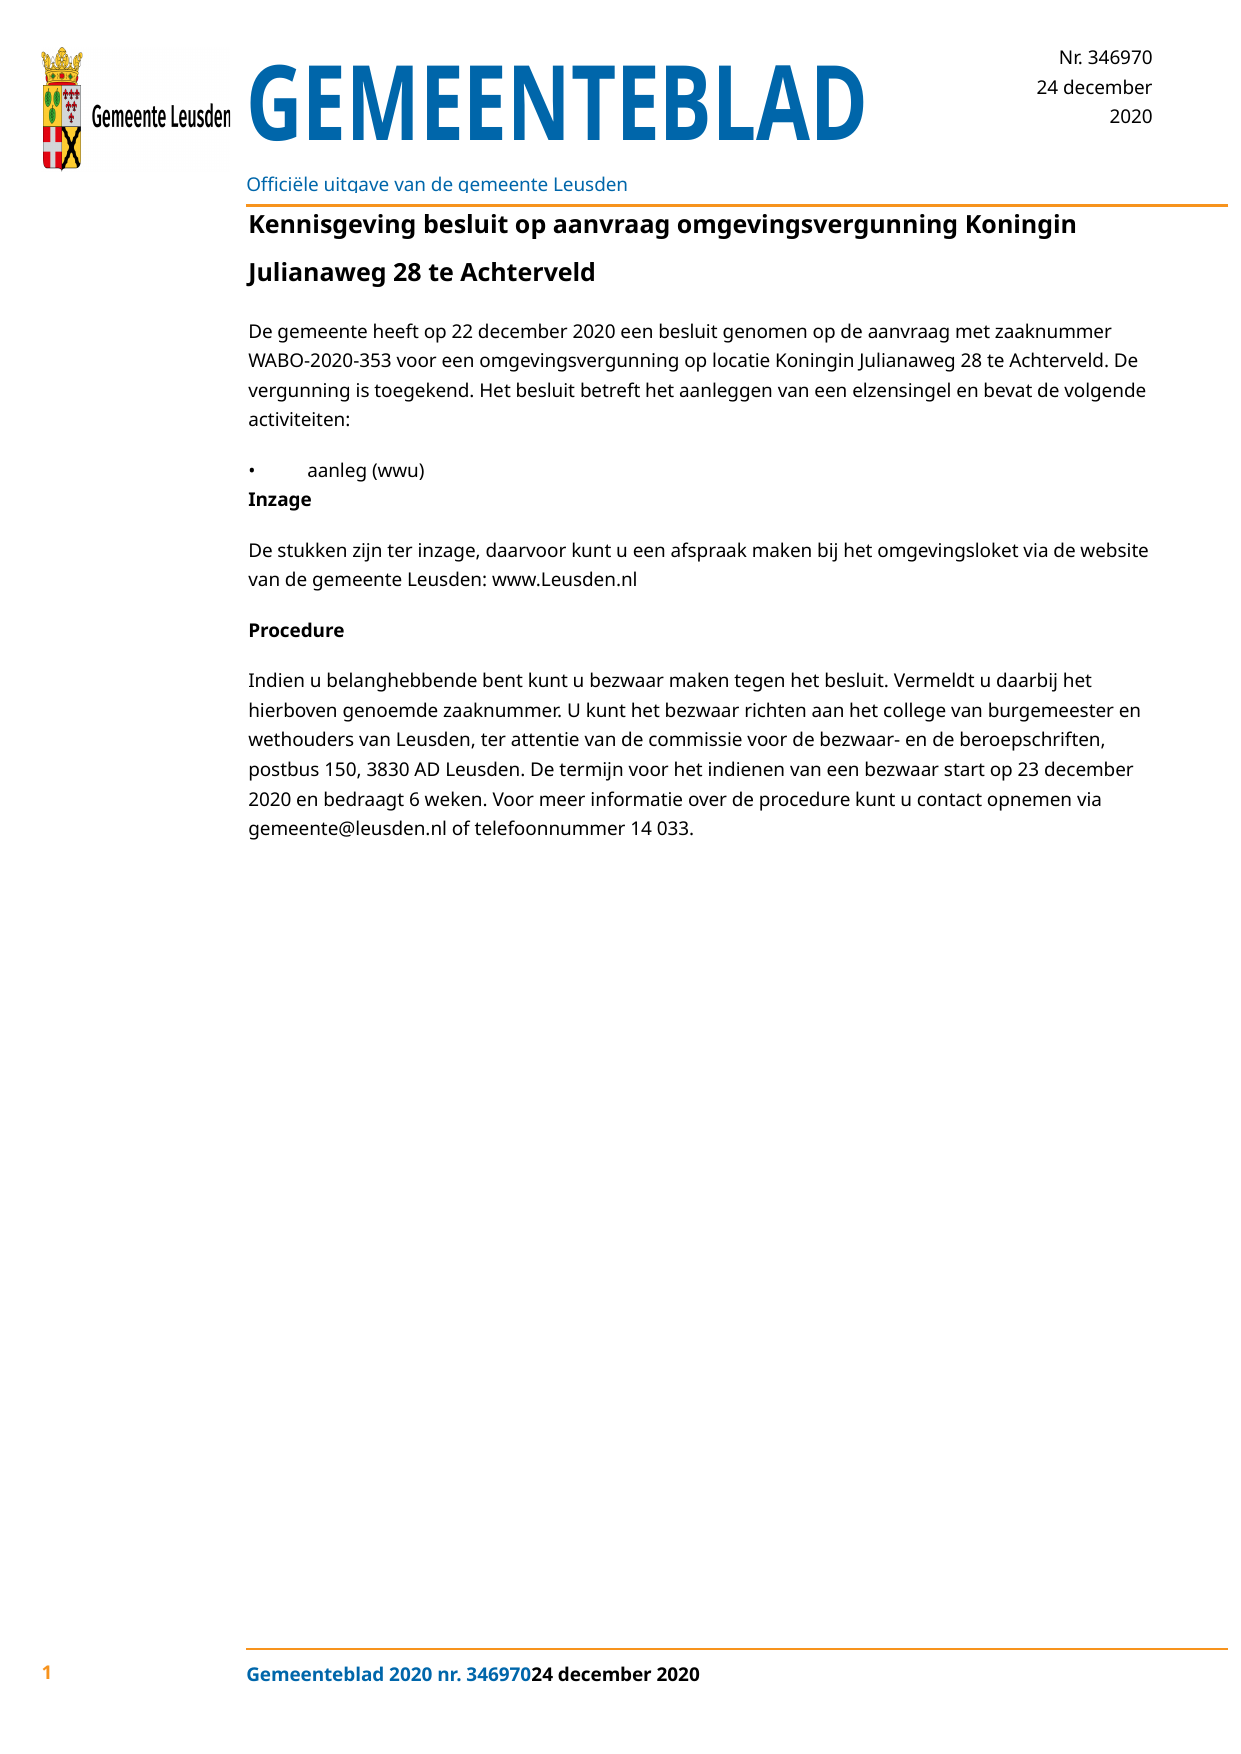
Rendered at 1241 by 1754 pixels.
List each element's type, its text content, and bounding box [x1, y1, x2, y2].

text Inzage [248, 487, 1152, 512]
picture [41, 47, 231, 172]
text De gemeente heeft op 22 december 2020 een besluit genomen op de aanvraag met zaaknummer WABO-2020-353 voor een omgevingsvergunning op locatie Koningin Julianaweg 28 te Achterveld. De vergunning is toegekend. Het besluit betreft het aanleggen van een elzensingel en bevat de volgende activiteiten: [248, 318, 1152, 432]
text Indien u belanghebbende bent kunt u bezwaar maken tegen het besluit. Vermeldt u daarbij het hierboven genoemde zaaknummer. U kunt het bezwaar richten aan het college van burgemeester en wethouders van Leusden, ter attentie van de commissie voor de bezwaar- en de beroepschriften, postbus 150, 3830 AD Leusden. De termijn voor het indienen van een bezwaar start op 23 december 2020 en bedraagt 6 weken. Voor meer informatie over de procedure kunt u contact opnemen via gemeente@leusden.nl of telefoonnummer 14 033. [248, 667, 1152, 841]
text Kennisgeving besluit op aanvraag omgevingsvergunning Koningin Julianaweg 28 te Achterveld [248, 207, 1152, 288]
text Procedure [248, 617, 1152, 643]
text De stukken zijn ter inzage, daarvoor kunt u een afspraak maken bij het omgevingsloket via de website van de gemeente Leusden: www.Leusden.nl [248, 537, 1152, 592]
list aanleg (wwu) [248, 457, 1152, 483]
